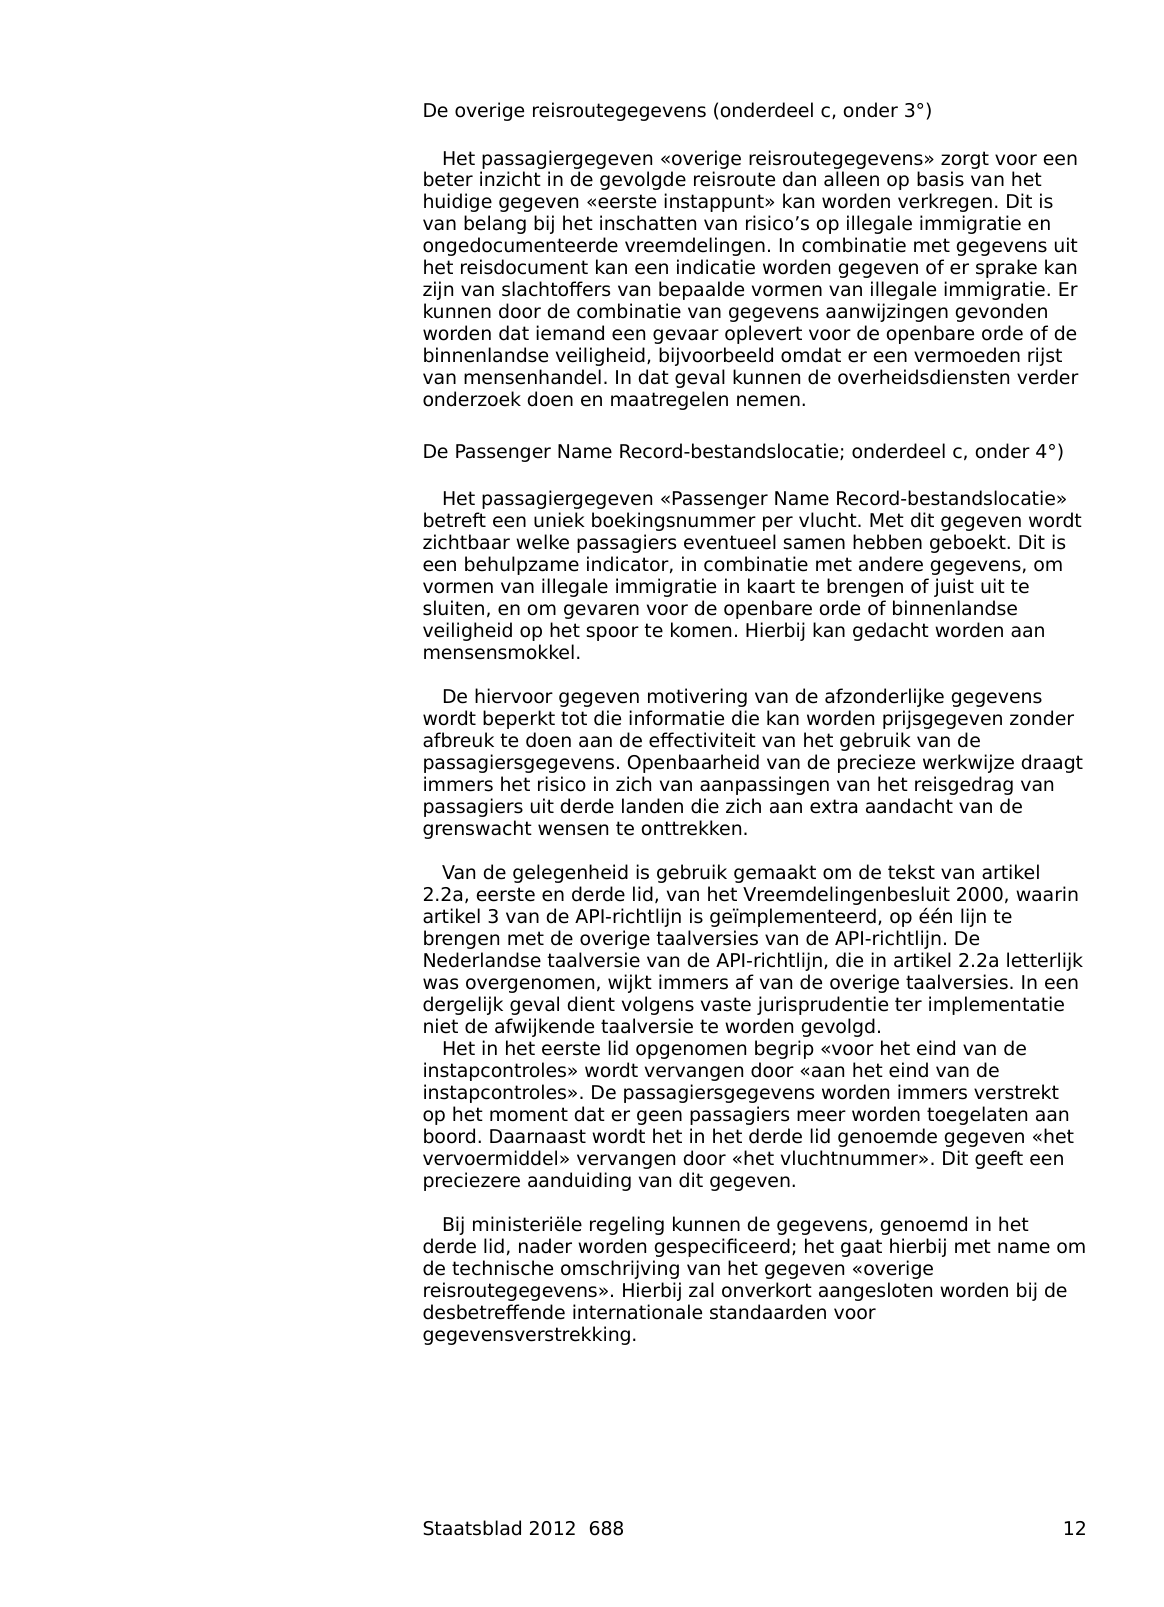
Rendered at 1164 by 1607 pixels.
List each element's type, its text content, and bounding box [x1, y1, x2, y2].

text Bij ministeriële regeling kunnen de gegevens, genoemd in het derde lid, nader worden gespecificeerd; het gaat hierbij met name om de technische omschrijving van het gegeven «overige reisroutegegevens». Hierbij zal onverkort aangesloten worden bij de desbetreffende internationale standaarden voor gegevensverstrekking. [422, 1214, 1087, 1346]
text Het passagiergegeven «overige reisroutegegevens» zorgt voor een beter inzicht in de gevolgde reisroute dan alleen op basis van het huidige gegeven «eerste instappunt» kan worden verkregen. Dit is van belang bij het inschatten van risico’s op illegale immigratie en ongedocumenteerde vreemdelingen. In combinatie met gegevens uit het reisdocument kan een indicatie worden gegeven of er sprake kan zijn van slachtoffers van bepaalde vormen van illegale immigratie. Er kunnen door de combinatie van gegevens aanwijzingen gevonden worden dat iemand een gevaar oplevert voor de openbare orde of de binnenlandse veiligheid, bijvoorbeeld omdat er een vermoeden rijst van mensenhandel. In dat geval kunnen de overheidsdiensten verder onderzoek doen en maatregelen nemen. [422, 147, 1087, 411]
text Van de gelegenheid is gebruik gemaakt om de tekst van artikel 2.2a, eerste en derde lid, van het Vreemdelingenbesluit 2000, waarin artikel 3 van de API-richtlijn is geïmplementeerd, op één lijn te brengen met de overige taalversies van de API-richtlijn. De Nederlandse taalversie van de API-richtlijn, die in artikel 2.2a letterlijk was overgenomen, wijkt immers af van de overige taalversies. In een dergelijk geval dient volgens vaste jurisprudentie ter implementatie niet de afwijkende taalversie te worden gevolgd. [422, 862, 1087, 1038]
text De hiervoor gegeven motivering van de afzonderlijke gegevens wordt beperkt tot die informatie die kan worden prijsgegeven zonder afbreuk te doen aan de effectiviteit van het gebruik van de passagiersgegevens. Openbaarheid van de precieze werkwijze draagt immers het risico in zich van aanpassingen van het reisgedrag van passagiers uit derde landen die zich aan extra aandacht van de grenswacht wensen te onttrekken. [422, 686, 1087, 840]
text Het passagiergegeven «Passenger Name Record-bestandslocatie» betreft een uniek boekingsnummer per vlucht. Met dit gegeven wordt zichtbaar welke passagiers eventueel samen hebben geboekt. Dit is een behulpzame indicator, in combinatie met andere gegevens, om vormen van illegale immigratie in kaart te brengen of juist uit te sluiten, en om gevaren voor de openbare orde of binnenlandse veiligheid op het spoor te komen. Hierbij kan gedacht worden aan mensensmokkel. [422, 488, 1087, 664]
subtitle De overige reisroutegegevens (onderdeel c, onder 3°) [422, 100, 1087, 122]
subtitle De Passenger Name Record-bestandslocatie; onderdeel c, onder 4°) [422, 441, 1087, 463]
text Het in het eerste lid opgenomen begrip «voor het eind van de instapcontroles» wordt vervangen door «aan het eind van de instapcontroles». De passagiersgegevens worden immers verstrekt op het moment dat er geen passagiers meer worden toegelaten aan boord. Daarnaast wordt het in het derde lid genoemde gegeven «het vervoermiddel» vervangen door «het vluchtnummer». Dit geeft een preciezere aanduiding van dit gegeven. [422, 1038, 1087, 1192]
